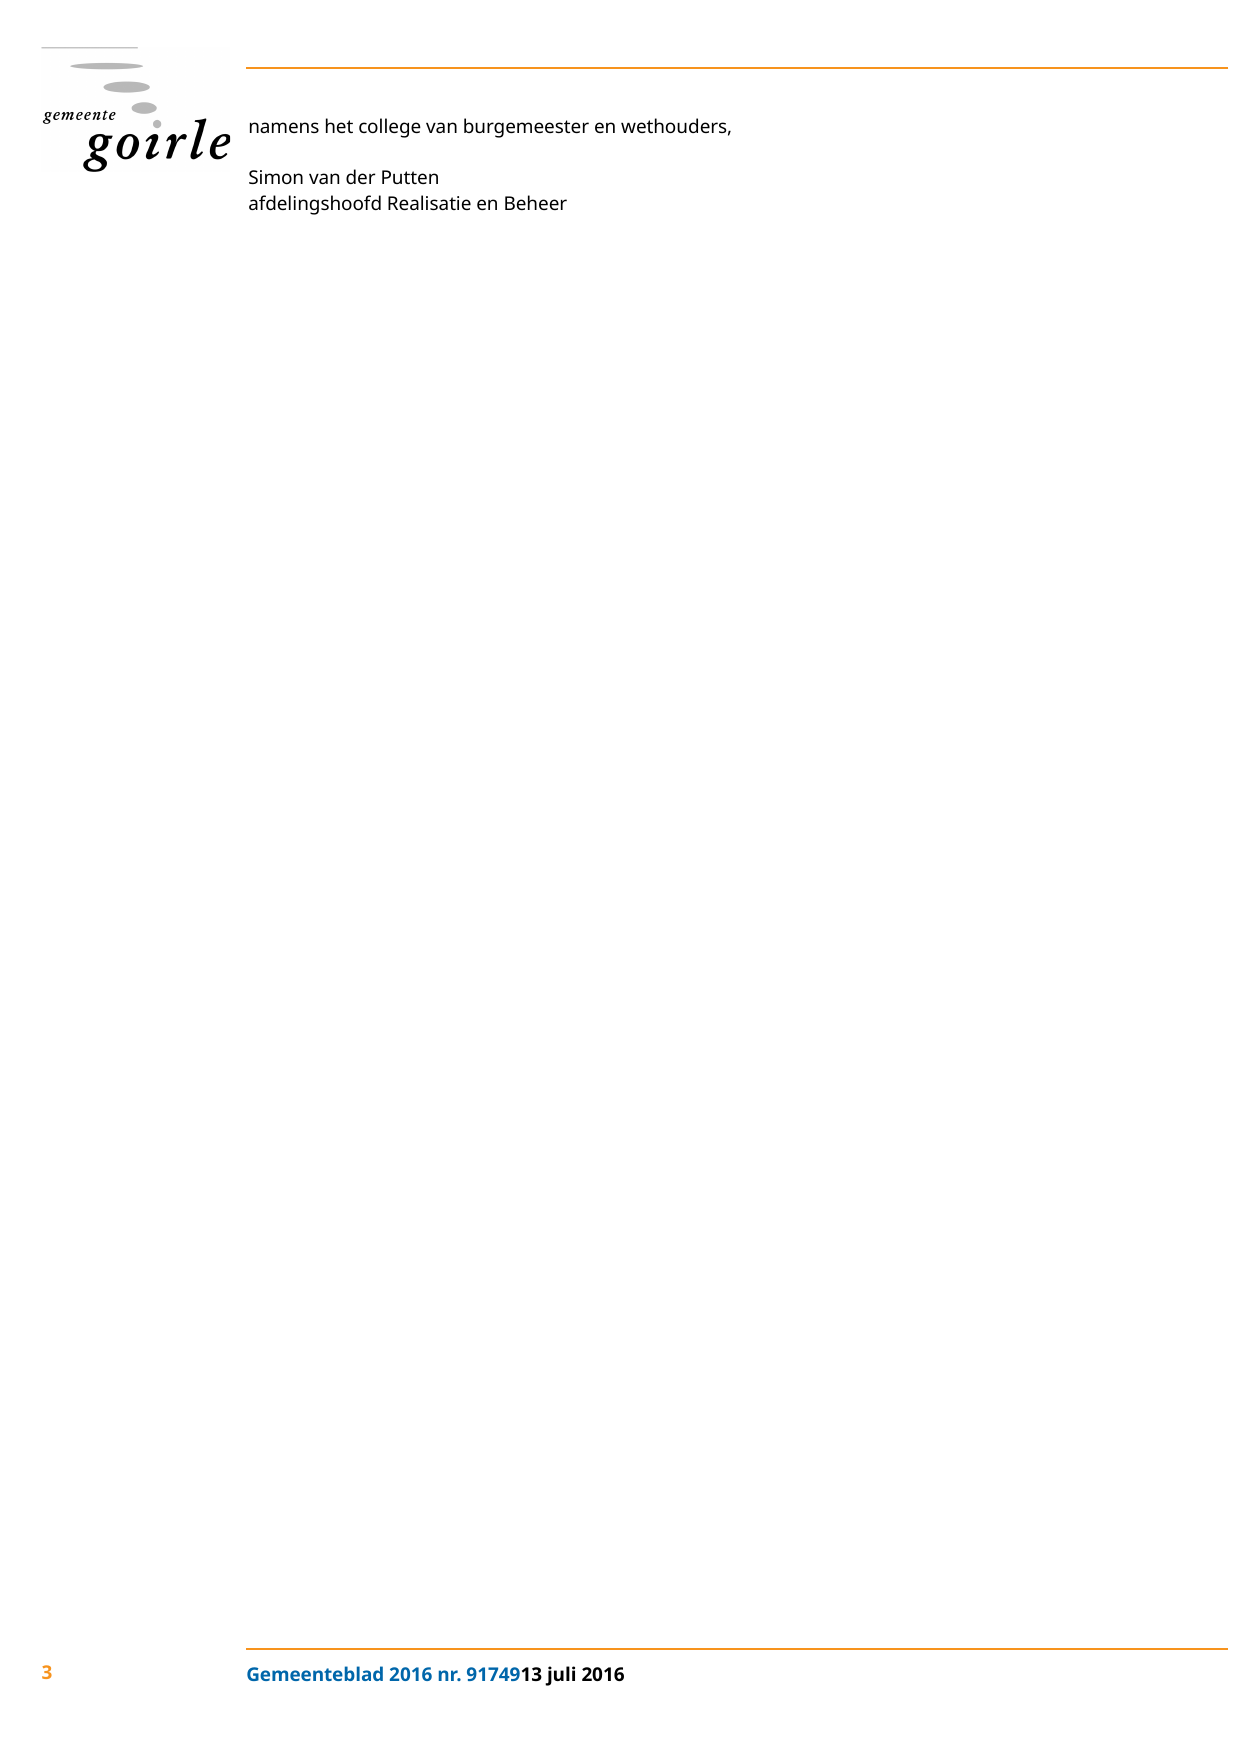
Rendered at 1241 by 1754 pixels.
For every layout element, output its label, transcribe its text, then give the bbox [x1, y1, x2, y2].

text namens het college van burgemeester en wethouders, [248, 113, 1152, 139]
text afdelingshoofd Realisatie en Beheer [248, 190, 1152, 216]
text Simon van der Putten [248, 164, 1152, 190]
picture [41, 47, 231, 172]
